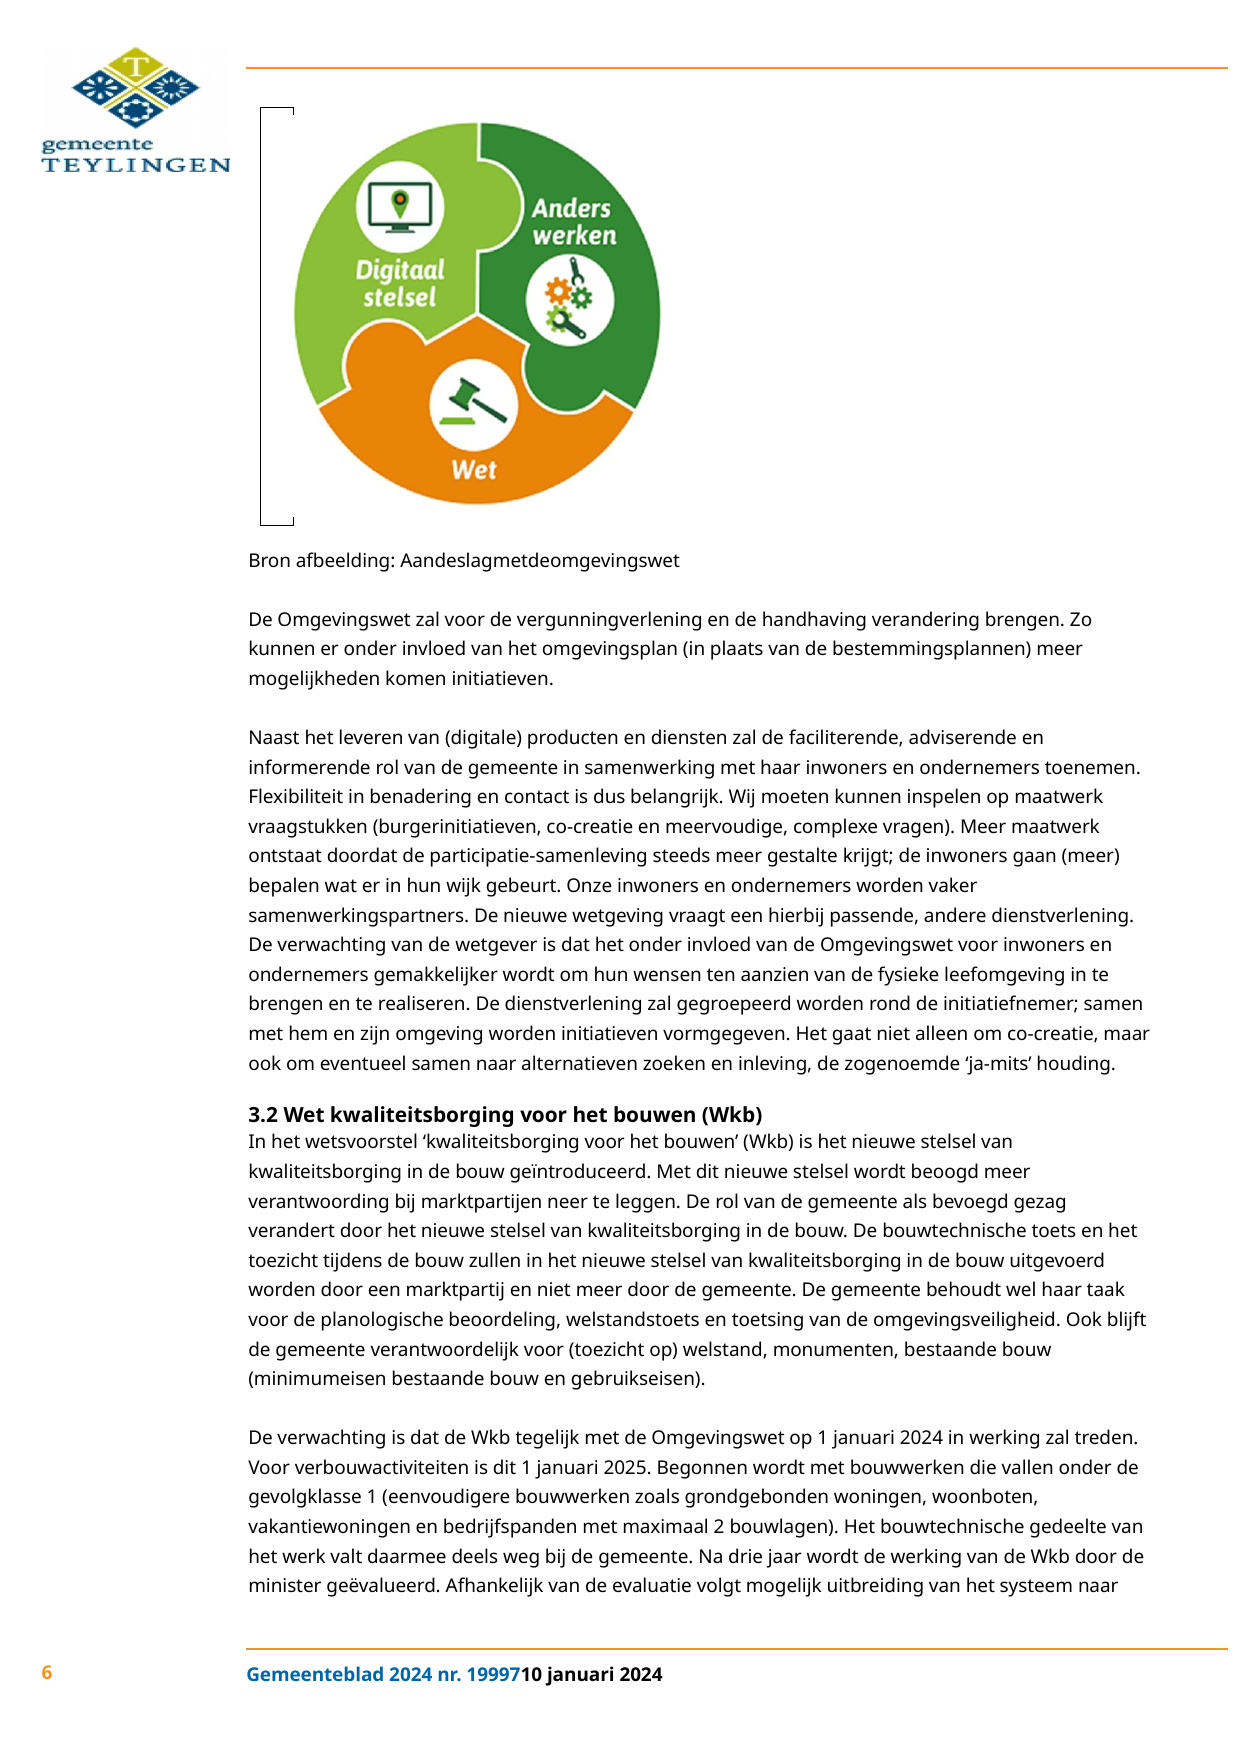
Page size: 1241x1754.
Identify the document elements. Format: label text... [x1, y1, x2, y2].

text De Omgevingswet zal voor de vergunningverlening en de handhaving verandering brengen. Zo kunnen er onder invloed van het omgevingsplan (in plaats van de bestemmingsplannen) meer mogelijkheden komen initiatieven. [248, 606, 1152, 691]
picture [41, 47, 231, 172]
text 3.2 Wet kwaliteitsborging voor het bouwen (Wkb) [248, 1100, 1152, 1129]
text Naast het leveren van (digitale) producten en diensten zal de faciliterende, adviserende en informerende rol van de gemeente in samenwerking met haar inwoners en ondernemers toenemen. Flexibiliteit in benadering en contact is dus belangrijk. Wij moeten kunnen inspelen op maatwerk vraagstukken (burgerinitiatieven, co-creatie en meervoudige, complexe vragen). Meer maatwerk ontstaat doordat de participatie-samenleving steeds meer gestalte krijgt; de inwoners gaan (meer) bepalen wat er in hun wijk gebeurt. Onze inwoners en ondernemers worden vaker samenwerkingspartners. De nieuwe wetgeving vraagt een hierbij passende, andere dienstverlening. De verwachting van de wetgever is dat het onder invloed van de Omgevingswet voor inwoners en ondernemers gemakkelijker wordt om hun wensen ten aanzien van de fysieke leefomgeving in te brengen en te realiseren. De dienstverlening zal gegroepeerd worden rond de initiatiefnemer; samen met hem en zijn omgeving worden initiatieven vormgegeven. Het gaat niet alleen om co-creatie, maar ook om eventueel samen naar alternatieven zoeken en inleving, de zogenoemde ‘ja-mits’ houding. [248, 724, 1152, 1076]
text Bron afbeelding: Aandeslagmetdeomgevingswet [248, 547, 1152, 573]
text De verwachting is dat de Wkb tegelijk met de Omgevingswet op 1 januari 2024 in werking zal treden. Voor verbouwactiviteiten is dit 1 januari 2025. Begonnen wordt met bouwwerken die vallen onder de gevolgklasse 1 (eenvoudigere bouwwerken zoals grondgebonden woningen, woonboten, vakantiewoningen en bedrijfspanden met maximaal 2 bouwlagen). Het bouwtechnische gedeelte van het werk valt daarmee deels weg bij de gemeente. Na drie jaar wordt de werking van de Wkb door de minister geëvalueerd. Afhankelijk van de evaluatie volgt mogelijk uitbreiding van het systeem naar [248, 1424, 1152, 1598]
text In het wetsvoorstel ‘kwaliteitsborging voor het bouwen’ (Wkb) is het nieuwe stelsel van kwaliteitsborging in de bouw geïntroduceerd. Met dit nieuwe stelsel wordt beoogd meer verantwoording bij marktpartijen neer te leggen. De rol van de gemeente als bevoegd gezag verandert door het nieuwe stelsel van kwaliteitsborging in de bouw. De bouwtechnische toets en het toezicht tijdens de bouw zullen in het nieuwe stelsel van kwaliteitsborging in de bouw uitgevoerd worden door een marktpartij en niet meer door de gemeente. De gemeente behoudt wel haar taak voor de planologische beoordeling, welstandstoets en toetsing van de omgevingsveiligheid. Ook blijft de gemeente verantwoordelijk voor (toezicht op) welstand, monumenten, bestaande bouw (minimumeisen bestaande bouw en gebruikseisen). [248, 1129, 1152, 1391]
picture [268, 115, 683, 517]
